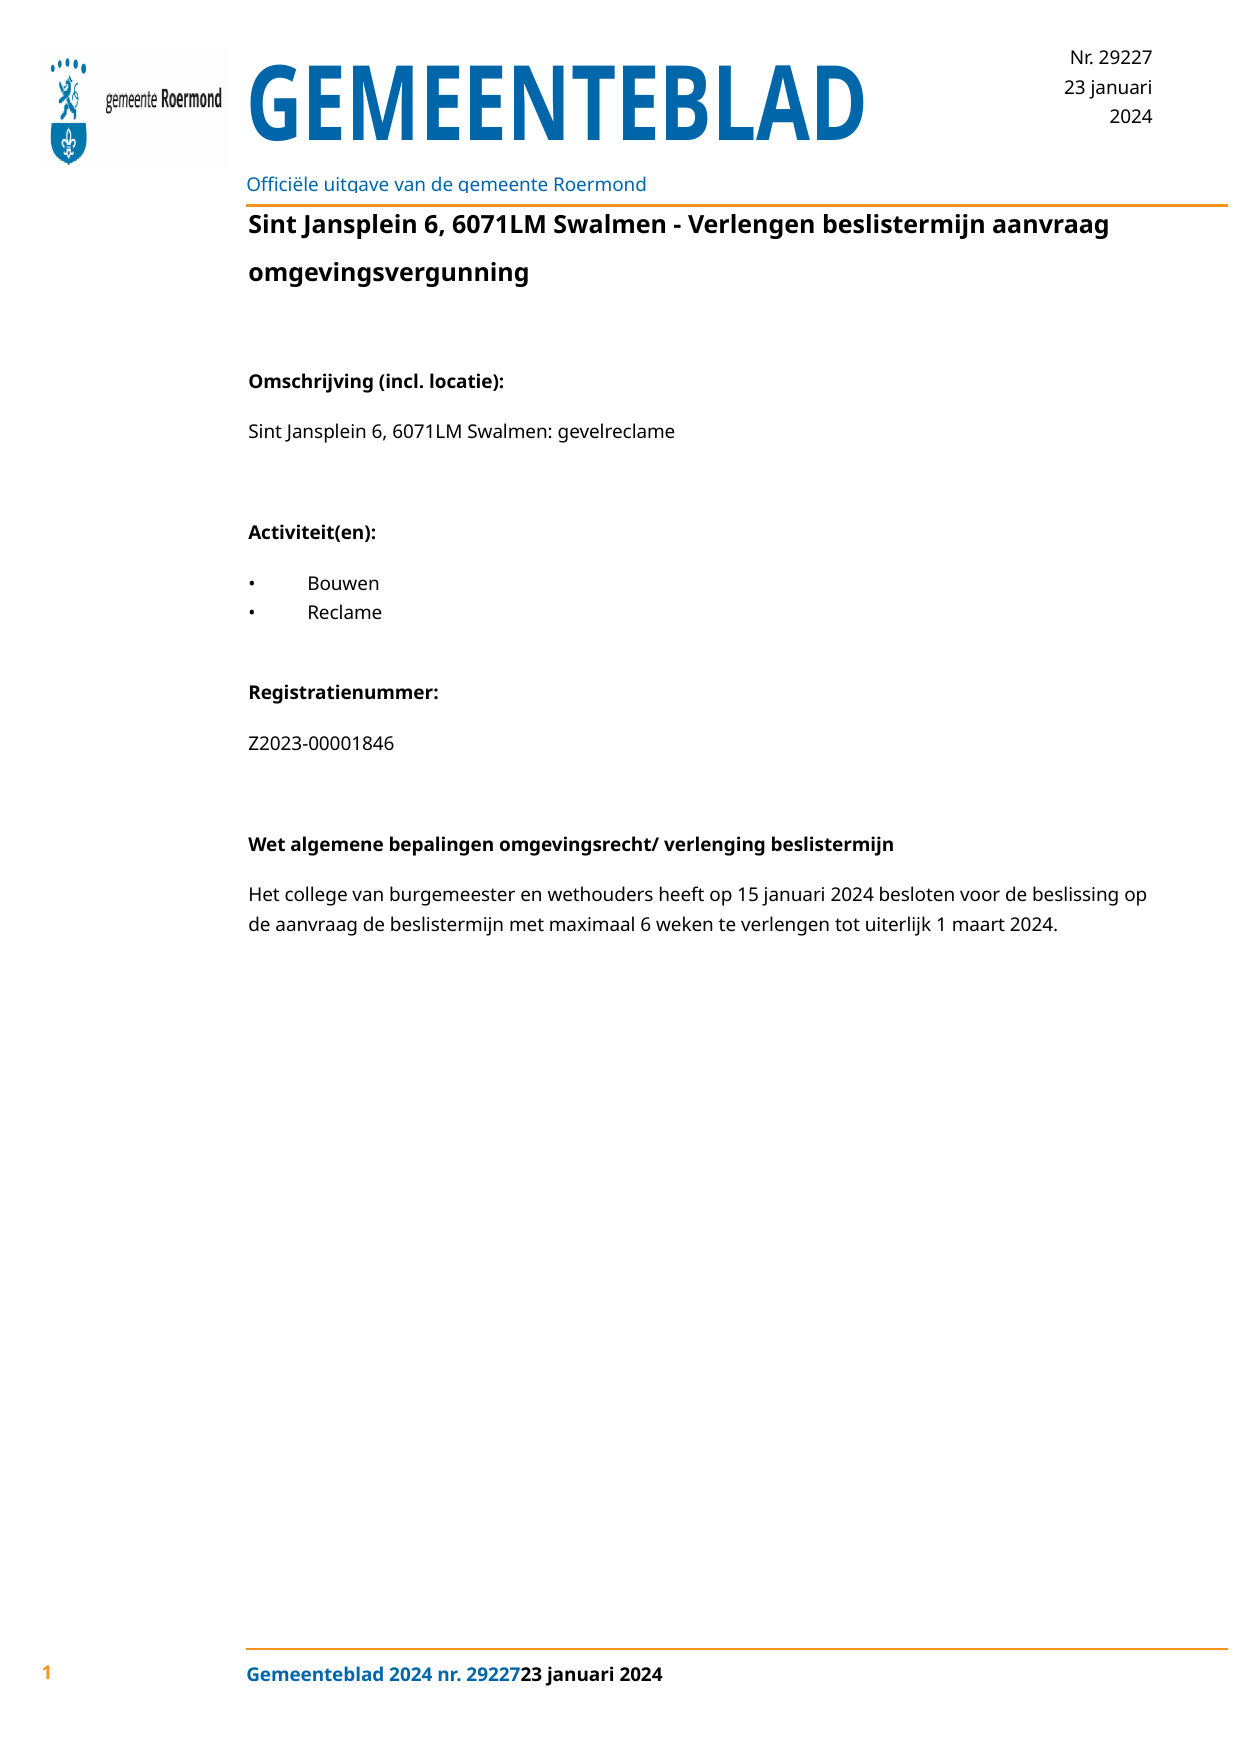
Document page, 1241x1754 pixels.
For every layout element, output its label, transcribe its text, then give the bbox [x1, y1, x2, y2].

text Het college van burgemeester en wethouders heeft op 15 januari 2024 besloten voor de beslissing op de aanvraag de beslistermijn met maximaal 6 weken te verlengen tot uiterlijk 1 maart 2024. [248, 881, 1152, 937]
list Bouwen [248, 570, 1152, 596]
text Z2023-00001846 [248, 730, 1152, 756]
text Registratienummer: [248, 679, 1152, 705]
text Sint Jansplein 6, 6071LM Swalmen - Verlengen beslistermijn aanvraag omgevingsvergunning [248, 207, 1152, 288]
list Reclame [248, 599, 1152, 625]
text Sint Jansplein 6, 6071LM Swalmen: gevelreclame [248, 419, 1152, 444]
picture [41, 47, 231, 172]
text Omschrijving (incl. locatie): [248, 368, 1152, 394]
text Wet algemene bepalingen omgevingsrecht/ verlenging beslistermijn [248, 831, 1152, 857]
text Activiteit(en): [248, 519, 1152, 545]
